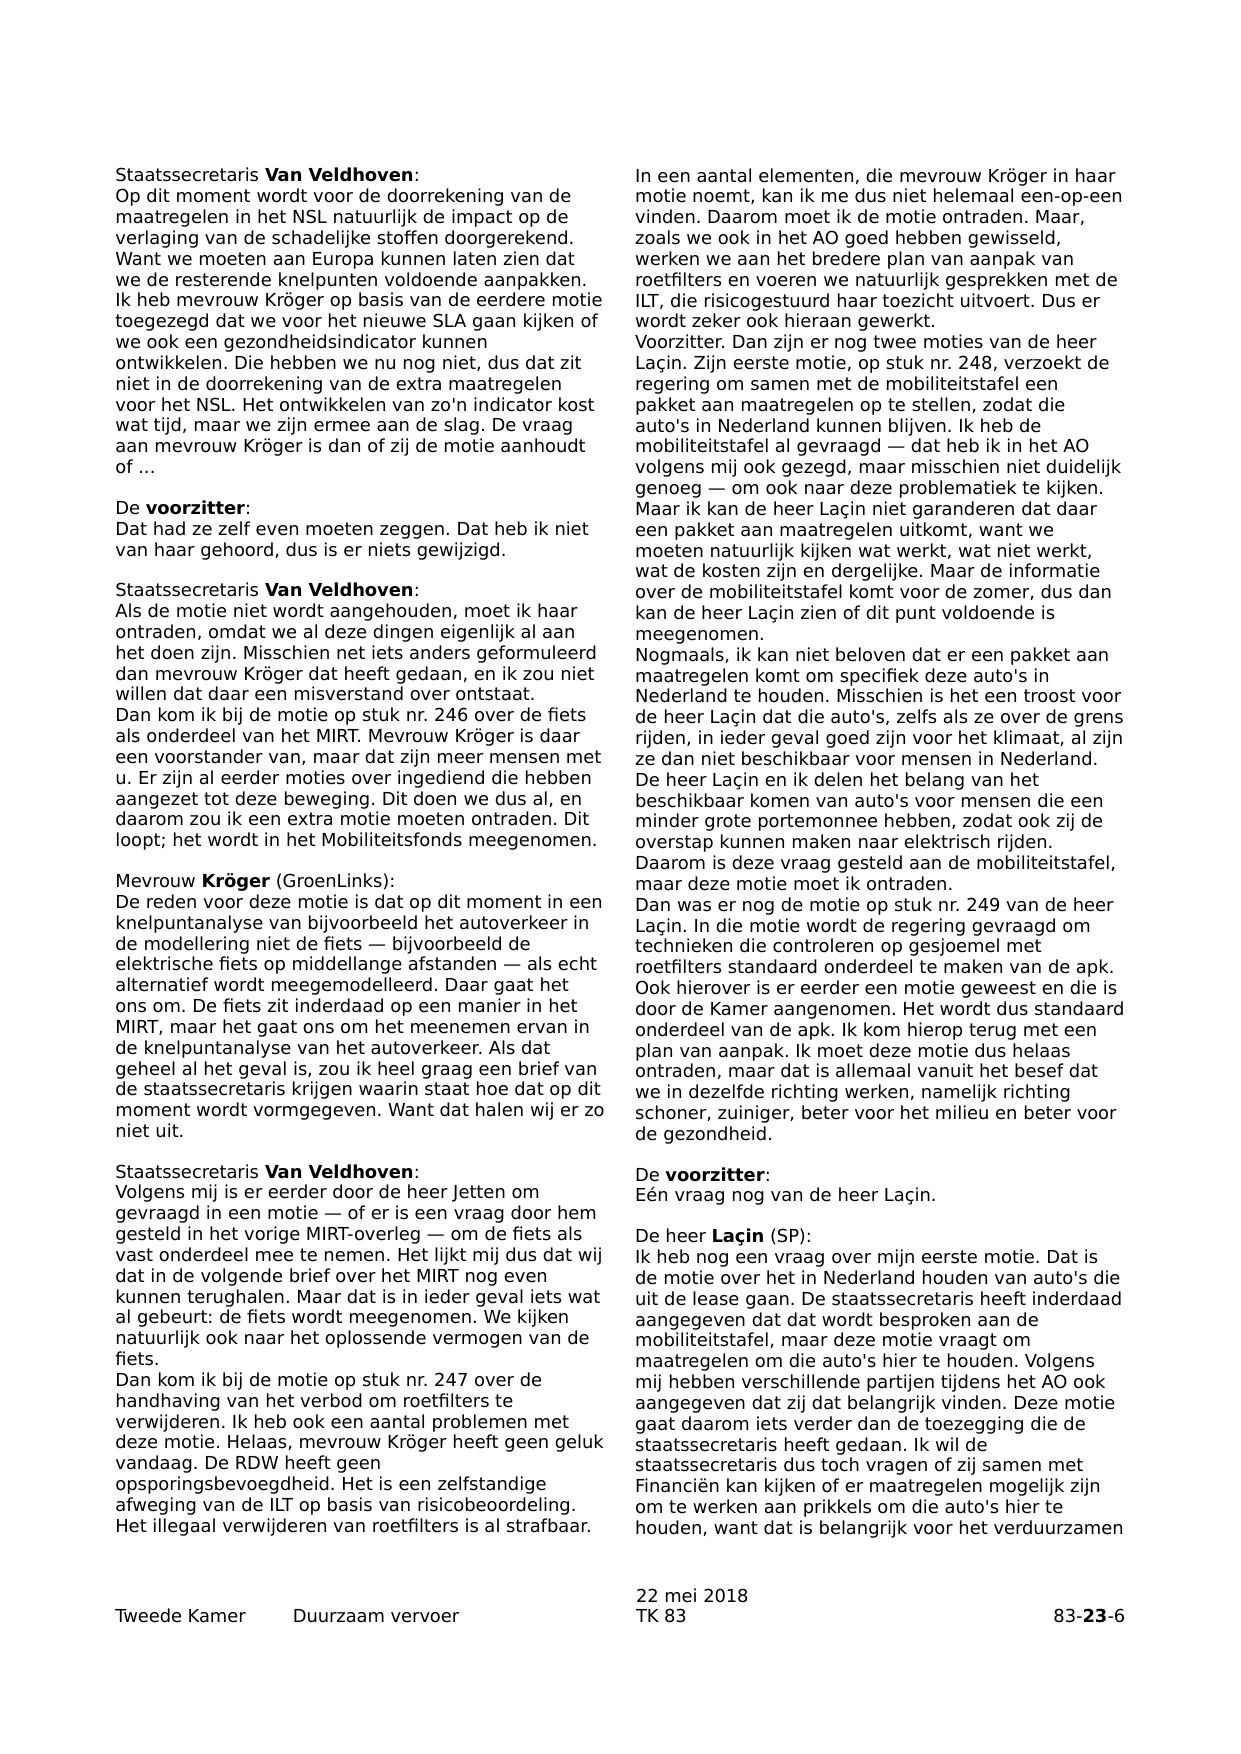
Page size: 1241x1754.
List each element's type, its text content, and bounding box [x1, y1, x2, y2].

text Op dit moment wordt voor de doorrekening van de maatregelen in het NSL natuurlijk de impact op de verlaging van de schadelijke stoffen doorgerekend. Want we moeten aan Europa kunnen laten zien dat we de resterende knelpunten voldoende aanpakken. Ik heb mevrouw Kröger op basis van de eerdere motie toegezegd dat we voor het nieuwe SLA gaan kijken of we ook een gezondheidsindicator kunnen ontwikkelen. Die hebben we nu nog niet, dus dat zit niet in de doorrekening van de extra maatregelen voor het NSL. Het ontwikkelen van zo'n indicator kost wat tijd, maar we zijn ermee aan de slag. De vraag aan mevrouw Kröger is dan of zij de motie aanhoudt of ... [115, 186, 605, 478]
text De heer Laçin (SP): [635, 1226, 1125, 1247]
text Nogmaals, ik kan niet beloven dat er een pakket aan maatregelen komt om specifiek deze auto's in Nederland te houden. Misschien is het een troost voor de heer Laçin dat die auto's, zelfs als ze over de grens rijden, in ieder geval goed zijn voor het klimaat, al zijn ze dan niet beschikbaar voor mensen in Nederland. De heer Laçin en ik delen het belang van het beschikbaar komen van auto's voor mensen die een minder grote portemonnee hebben, zodat ook zij de overstap kunnen maken naar elektrisch rijden. Daarom is deze vraag gesteld aan de mobiliteitstafel, maar deze motie moet ik ontraden. [635, 644, 1125, 894]
text Als de motie niet wordt aangehouden, moet ik haar ontraden, omdat we al deze dingen eigenlijk al aan het doen zijn. Misschien net iets anders geformuleerd dan mevrouw Kröger dat heeft gedaan, en ik zou niet willen dat daar een misverstand over ontstaat. [115, 601, 605, 705]
text In een aantal elementen, die mevrouw Kröger in haar motie noemt, kan ik me dus niet helemaal een-op-een vinden. Daarom moet ik de motie ontraden. Maar, zoals we ook in het AO goed hebben gewisseld, werken we aan het bredere plan van aanpak van roetfilters en voeren we natuurlijk gesprekken met de ILT, die risicogestuurd haar toezicht uitvoert. Dus er wordt zeker ook hieraan gewerkt. [635, 165, 1125, 332]
text Staatssecretaris Van Veldhoven: [115, 1162, 605, 1182]
text De reden voor deze motie is dat op dit moment in een knelpuntanalyse van bijvoorbeeld het autoverkeer in de modellering niet de fiets — bijvoorbeeld de elektrische fiets op middellange afstanden — als echt alternatief wordt meegemodelleerd. Daar gaat het ons om. De fiets zit inderdaad op een manier in het MIRT, maar het gaat ons om het meenemen ervan in de knelpuntanalyse van het autoverkeer. Als dat geheel al het geval is, zou ik heel graag een brief van de staatssecretaris krijgen waarin staat hoe dat op dit moment wordt vormgegeven. Want dat halen wij er zo niet uit. [115, 892, 605, 1142]
text Dan kom ik bij de motie op stuk nr. 247 over de handhaving van het verbod om roetfilters te verwijderen. Ik heb ook een aantal problemen met deze motie. Helaas, mevrouw Kröger heeft geen geluk vandaag. De RDW heeft geen opsporingsbevoegdheid. Het is een zelfstandige afweging van de ILT op basis van risicobeoordeling. Het illegaal verwijderen van roetfilters is al strafbaar. [115, 1370, 605, 1536]
text Dan kom ik bij de motie op stuk nr. 246 over de fiets als onderdeel van het MIRT. Mevrouw Kröger is daar een voorstander van, maar dat zijn meer mensen met u. Er zijn al eerder moties over ingediend die hebben aangezet tot deze beweging. Dit doen we dus al, en daarom zou ik een extra motie moeten ontraden. Dit loopt; het wordt in het Mobiliteitsfonds meegenomen. [115, 705, 605, 851]
text Ik heb nog een vraag over mijn eerste motie. Dat is de motie over het in Nederland houden van auto's die uit de lease gaan. De staatssecretaris heeft inderdaad aangegeven dat dat wordt besproken aan de mobiliteitstafel, maar deze motie vraagt om maatregelen om die auto's hier te houden. Volgens mij hebben verschillende partijen tijdens het AO ook aangegeven dat zij dat belangrijk vinden. Deze motie gaat daarom iets verder dan de toezegging die de staatssecretaris heeft gedaan. Ik wil de staatssecretaris dus toch vragen of zij samen met Financiën kan kijken of er maatregelen mogelijk zijn om te werken aan prikkels om die auto's hier te houden, want dat is belangrijk voor het verduurzamen [635, 1247, 1125, 1538]
text Dat had ze zelf even moeten zeggen. Dat heb ik niet van haar gehoord, dus is er niets gewijzigd. [115, 518, 605, 560]
text Eén vraag nog van de heer Laçin. [635, 1185, 1125, 1206]
text Mevrouw Kröger (GroenLinks): [115, 871, 605, 892]
text De voorzitter: [115, 498, 605, 518]
text De voorzitter: [635, 1164, 1125, 1185]
text Staatssecretaris Van Veldhoven: [115, 580, 605, 601]
text Dan was er nog de motie op stuk nr. 249 van de heer Laçin. In die motie wordt de regering gevraagd om technieken die controleren op gesjoemel met roetfilters standaard onderdeel te maken van de apk. Ook hierover is er eerder een motie geweest en die is door de Kamer aangenomen. Het wordt dus standaard onderdeel van de apk. Ik kom hierop terug met een plan van aanpak. Ik moet deze motie dus helaas ontraden, maar dat is allemaal vanuit het besef dat we in dezelfde richting werken, namelijk richting schoner, zuiniger, beter voor het milieu en beter voor de gezondheid. [635, 894, 1125, 1144]
text Voorzitter. Dan zijn er nog twee moties van de heer Laçin. Zijn eerste motie, op stuk nr. 248, verzoekt de regering om samen met de mobiliteitstafel een pakket aan maatregelen op te stellen, zodat die auto's in Nederland kunnen blijven. Ik heb de mobiliteitstafel al gevraagd — dat heb ik in het AO volgens mij ook gezegd, maar misschien niet duidelijk genoeg — om ook naar deze problematiek te kijken. Maar ik kan de heer Laçin niet garanderen dat daar een pakket aan maatregelen uitkomt, want we moeten natuurlijk kijken wat werkt, wat niet werkt, wat de kosten zijn en dergelijke. Maar de informatie over de mobiliteitstafel komt voor de zomer, dus dan kan de heer Laçin zien of dit punt voldoende is meegenomen. [635, 332, 1125, 644]
text Staatssecretaris Van Veldhoven: [115, 165, 605, 186]
text Volgens mij is er eerder door de heer Jetten om gevraagd in een motie — of er is een vraag door hem gesteld in het vorige MIRT-overleg — om de fiets als vast onderdeel mee te nemen. Het lijkt mij dus dat wij dat in de volgende brief over het MIRT nog even kunnen terughalen. Maar dat is in ieder geval iets wat al gebeurt: de fiets wordt meegenomen. We kijken natuurlijk ook naar het oplossende vermogen van de fiets. [115, 1182, 605, 1370]
